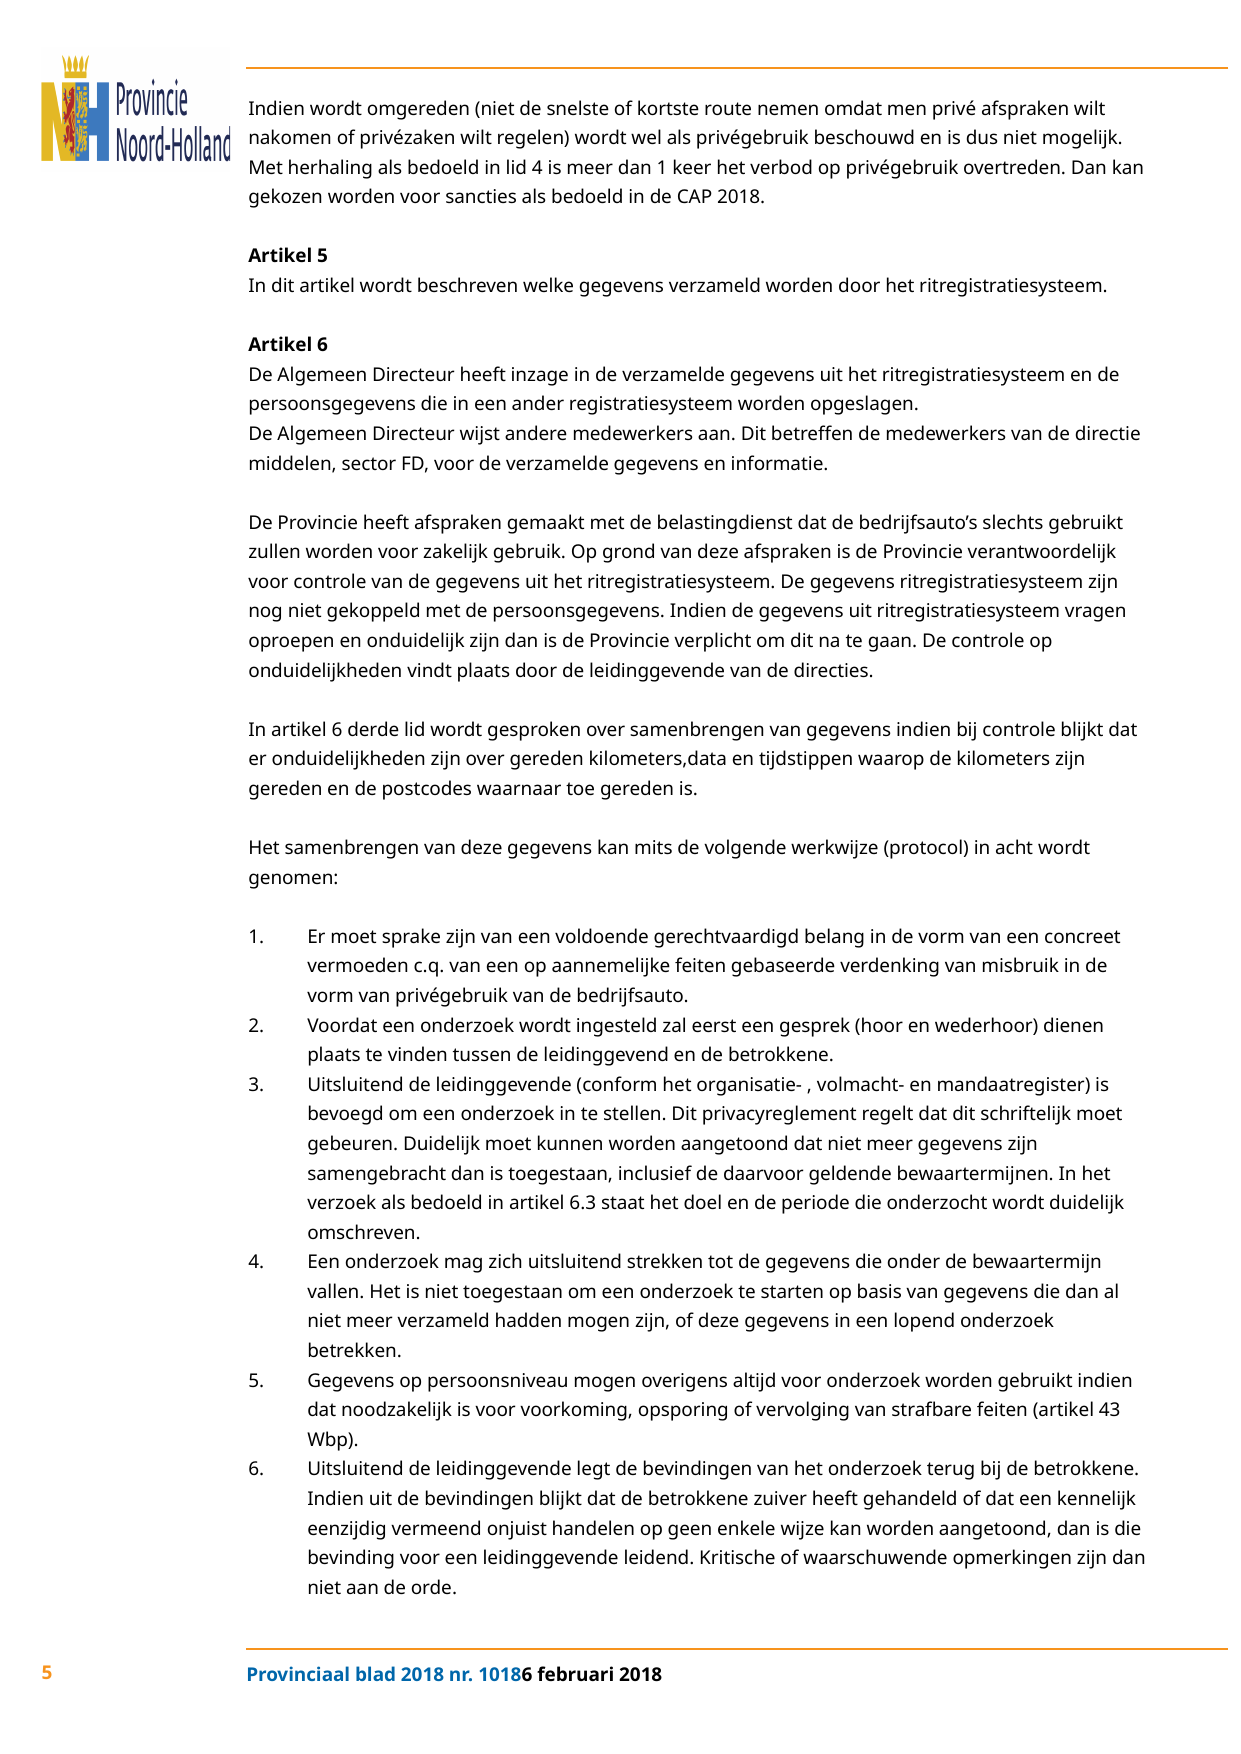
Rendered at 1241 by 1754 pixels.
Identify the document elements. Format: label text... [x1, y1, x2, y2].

text Het samenbrengen van deze gegevens kan mits de volgende werkwijze (protocol) in acht wordt genomen: [248, 834, 1152, 890]
text Artikel 5 [248, 243, 1152, 268]
text In artikel 6 derde lid wordt gesproken over samenbrengen van gegevens indien bij controle blijkt dat er onduidelijkheden zijn over gereden kilometers,data en tijdstippen waarop de kilometers zijn gereden en de postcodes waarnaar toe gereden is. [248, 716, 1152, 801]
text Indien wordt omgereden (niet de snelste of kortste route nemen omdat men privé afspraken wilt nakomen of privézaken wilt regelen) wordt wel als privégebruik beschouwd en is dus niet mogelijk. [248, 95, 1152, 150]
list Er moet sprake zijn van een voldoende gerechtvaardigd belang in de vorm van een concreet vermoeden c.q. van een op aannemelijke feiten gebaseerde verdenking van misbruik in de vorm van privégebruik van de bedrijfsauto. [248, 923, 1152, 1008]
list Uitsluitend de leidinggevende (conform het organisatie- , volmacht- en mandaatregister) is bevoegd om een onderzoek in te stellen. Dit privacyreglement regelt dat dit schriftelijk moet gebeuren. Duidelijk moet kunnen worden aangetoond dat niet meer gegevens zijn samengebracht dan is toegestaan, inclusief de daarvoor geldende bewaartermijnen. In het verzoek als bedoeld in artikel 6.3 staat het doel en de periode die onderzocht wordt duidelijk omschreven. [248, 1071, 1152, 1245]
text De Algemeen Directeur wijst andere medewerkers aan. Dit betreffen de medewerkers van de directie middelen, sector FD, voor de verzamelde gegevens en informatie. [248, 420, 1152, 476]
picture [41, 47, 231, 172]
text Met herhaling als bedoeld in lid 4 is meer dan 1 keer het verbod op privégebruik overtreden. Dan kan gekozen worden voor sancties als bedoeld in de CAP 2018. [248, 154, 1152, 209]
text Artikel 6 [248, 331, 1152, 357]
text De Provincie heeft afspraken gemaakt met de belastingdienst dat de bedrijfsauto’s slechts gebruikt zullen worden voor zakelijk gebruik. Op grond van deze afspraken is de Provincie verantwoordelijk voor controle van de gegevens uit het ritregistratiesysteem. De gegevens ritregistratiesysteem zijn nog niet gekoppeld met de persoonsgegevens. Indien de gegevens uit ritregistratiesysteem vragen oproepen en onduidelijk zijn dan is de Provincie verplicht om dit na te gaan. De controle op onduidelijkheden vindt plaats door de leidinggevende van de directies. [248, 509, 1152, 683]
text De Algemeen Directeur heeft inzage in de verzamelde gegevens uit het ritregistratiesysteem en de persoonsgegevens die in een ander registratiesysteem worden opgeslagen. [248, 361, 1152, 416]
list Uitsluitend de leidinggevende legt de bevindingen van het onderzoek terug bij de betrokkene. Indien uit de bevindingen blijkt dat de betrokkene zuiver heeft gehandeld of dat een kennelijk eenzijdig vermeend onjuist handelen op geen enkele wijze kan worden aangetoond, dan is die bevinding voor een leidinggevende leidend. Kritische of waarschuwende opmerkingen zijn dan niet aan de orde. [248, 1456, 1152, 1600]
text In dit artikel wordt beschreven welke gegevens verzameld worden door het ritregistratiesysteem. [248, 272, 1152, 298]
list Een onderzoek mag zich uitsluitend strekken tot de gegevens die onder de bewaartermijn vallen. Het is niet toegestaan om een onderzoek te starten op basis van gegevens die dan al niet meer verzameld hadden mogen zijn, of deze gegevens in een lopend onderzoek betrekken. [248, 1248, 1152, 1363]
list Gegevens op persoonsniveau mogen overigens altijd voor onderzoek worden gebruikt indien dat noodzakelijk is voor voorkoming, opsporing of vervolging van strafbare feiten (artikel 43 Wbp). [248, 1367, 1152, 1452]
list Voordat een onderzoek wordt ingesteld zal eerst een gesprek (hoor en wederhoor) dienen plaats te vinden tussen de leidinggevend en de betrokkene. [248, 1012, 1152, 1067]
